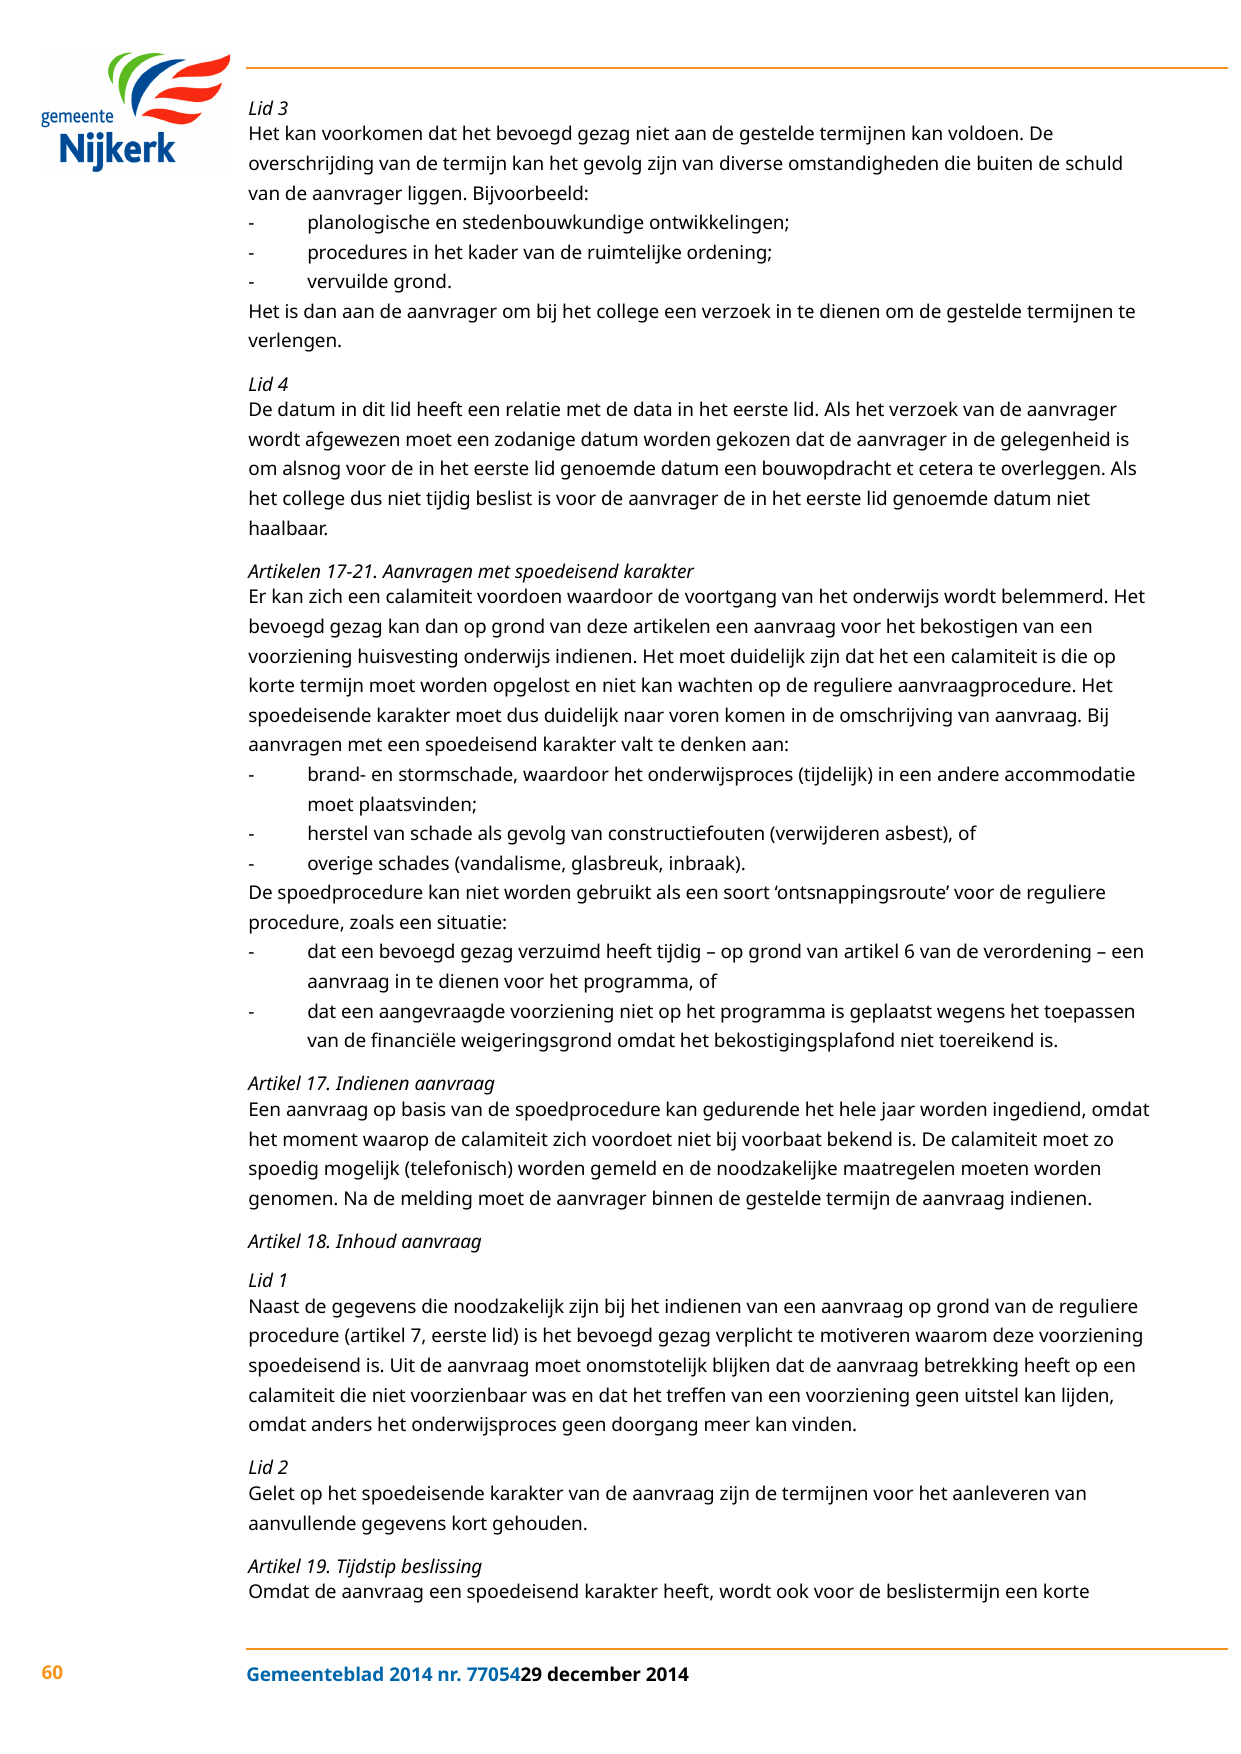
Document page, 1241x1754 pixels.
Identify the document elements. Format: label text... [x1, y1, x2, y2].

list planologische en stedenbouwkundige ontwikkelingen; [248, 209, 1152, 235]
text Lid 1 [248, 1267, 1152, 1293]
text De spoedprocedure kan niet worden gebruikt als een soort ‘ontsnappingsroute’ voor de reguliere procedure, zoals een situatie: [248, 879, 1152, 935]
text Artikel 19. Tijdstip beslissing [248, 1553, 1152, 1579]
list herstel van schade als gevolg van constructiefouten (verwijderen asbest), of [248, 820, 1152, 846]
text De datum in dit lid heeft een relatie met de data in het eerste lid. Als het verzoek van de aanvrager wordt afgewezen moet een zodanige datum worden gekozen dat de aanvrager in de gelegenheid is om alsnog voor de in het eerste lid genoemde datum een bouwopdracht et cetera te overleggen. Als het college dus niet tijdig beslist is voor de aanvrager de in het eerste lid genoemde datum niet haalbaar. [248, 396, 1152, 541]
text Lid 2 [248, 1454, 1152, 1480]
list dat een bevoegd gezag verzuimd heeft tijdig – op grond van artikel 6 van de verordening – een aanvraag in te dienen voor het programma, of [248, 939, 1152, 994]
list vervuilde grond. [248, 268, 1152, 294]
text Er kan zich een calamiteit voordoen waardoor de voortgang van het onderwijs wordt belemmerd. Het bevoegd gezag kan dan op grond van deze artikelen een aanvraag voor het bekostigen van een voorziening huisvesting onderwijs indienen. Het moet duidelijk zijn dat het een calamiteit is die op korte termijn moet worden opgelost en niet kan wachten op de reguliere aanvraagprocedure. Het spoedeisende karakter moet dus duidelijk naar voren komen in de omschrijving van aanvraag. Bij aanvragen met een spoedeisend karakter valt te denken aan: [248, 584, 1152, 757]
text Artikel 17. Indienen aanvraag [248, 1071, 1152, 1096]
text Omdat de aanvraag een spoedeisend karakter heeft, wordt ook voor de beslistermijn een korte [248, 1579, 1152, 1604]
list brand- en stormschade, waardoor het onderwijsproces (tijdelijk) in een andere accommodatie moet plaatsvinden; [248, 761, 1152, 816]
text Lid 4 [248, 371, 1152, 396]
text Naast de gegevens die noodzakelijk zijn bij het indienen van een aanvraag op grond van de reguliere procedure (artikel 7, eerste lid) is het bevoegd gezag verplicht te motiveren waarom deze voorziening spoedeisend is. Uit de aanvraag moet onomstotelijk blijken dat de aanvraag betrekking heeft op een calamiteit die niet voorzienbaar was en dat het treffen van een voorziening geen uitstel kan lijden, omdat anders het onderwijsproces geen doorgang meer kan vinden. [248, 1293, 1152, 1437]
text Lid 3 [248, 95, 1152, 121]
text Het kan voorkomen dat het bevoegd gezag niet aan de gestelde termijnen kan voldoen. De overschrijding van de termijn kan het gevolg zijn van diverse omstandigheden die buiten de schuld van de aanvrager liggen. Bijvoorbeeld: [248, 121, 1152, 205]
list procedures in het kader van de ruimtelijke ordening; [248, 239, 1152, 264]
list dat een aangevraagde voorziening niet op het programma is geplaatst wegens het toepassen van de financiële weigeringsgrond omdat het bekostigingsplafond niet toereikend is. [248, 998, 1152, 1053]
text Artikel 18. Inhoud aanvraag [248, 1228, 1152, 1254]
picture [41, 47, 231, 172]
text Gelet op het spoedeisende karakter van de aanvraag zijn de termijnen voor het aanleveren van aanvullende gegevens kort gehouden. [248, 1480, 1152, 1536]
text Het is dan aan de aanvrager om bij het college een verzoek in te dienen om de gestelde termijnen te verlengen. [248, 298, 1152, 353]
list overige schades (vandalisme, glasbreuk, inbraak). [248, 850, 1152, 876]
text Artikelen 17-21. Aanvragen met spoedeisend karakter [248, 558, 1152, 584]
text Een aanvraag op basis van de spoedprocedure kan gedurende het hele jaar worden ingediend, omdat het moment waarop de calamiteit zich voordoet niet bij voorbaat bekend is. De calamiteit moet zo spoedig mogelijk (telefonisch) worden gemeld en de noodzakelijke maatregelen moeten worden genomen. Na de melding moet de aanvrager binnen de gestelde termijn de aanvraag indienen. [248, 1096, 1152, 1211]
